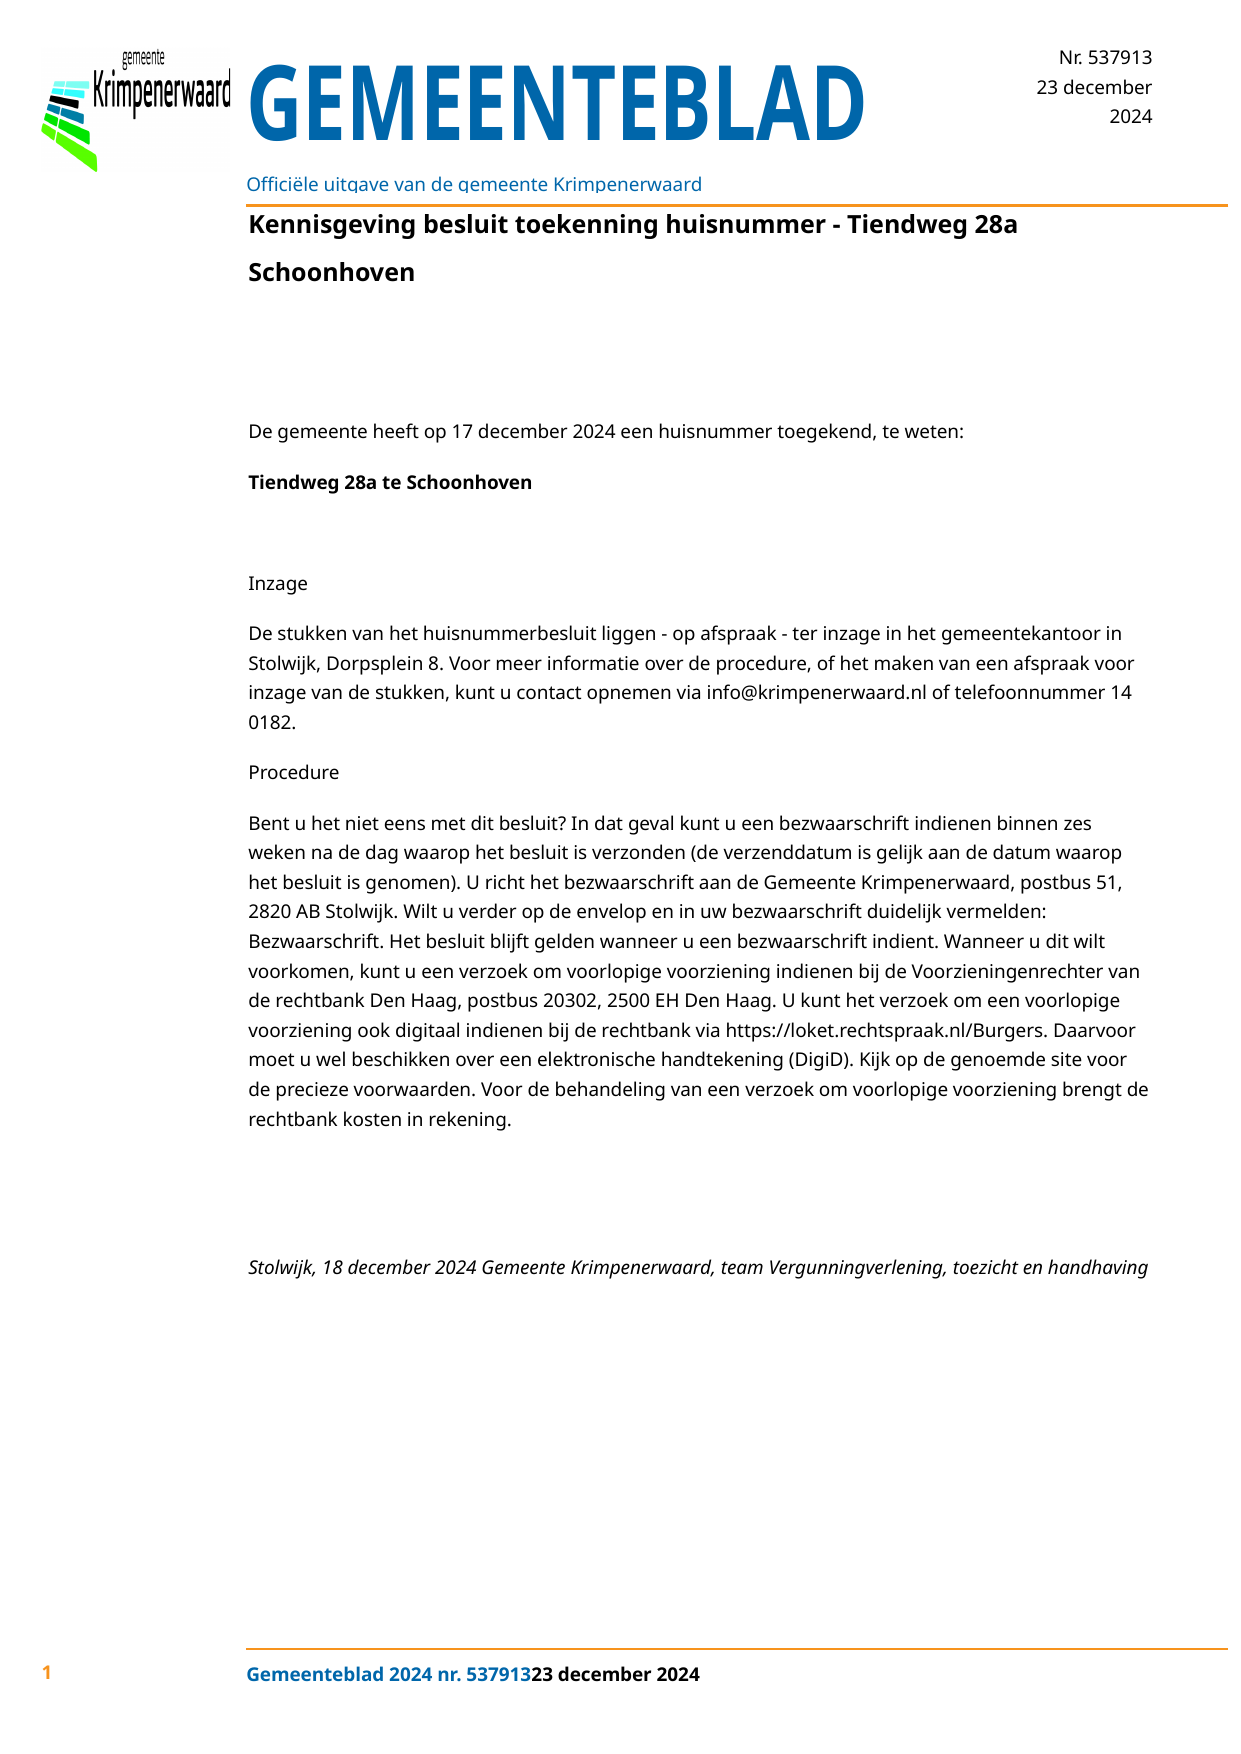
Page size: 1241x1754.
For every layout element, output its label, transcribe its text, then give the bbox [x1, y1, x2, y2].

text Tiendweg 28a te Schoonhoven [248, 469, 1152, 495]
text Stolwijk, 18 december 2024 Gemeente Krimpenerwaard, team Vergunningverlening, toezicht en handhaving [248, 1254, 1152, 1280]
text Procedure [248, 759, 1152, 785]
picture [41, 47, 231, 172]
text De stukken van het huisnummerbesluit liggen - op afspraak - ter inzage in het gemeentekantoor in Stolwijk, Dorpsplein 8. Voor meer informatie over de procedure, of het maken van een afspraak voor inzage van de stukken, kunt u contact opnemen via info@krimpenerwaard.nl of telefoonnummer 14 0182. [248, 620, 1152, 735]
text Bent u het niet eens met dit besluit? In dat geval kunt u een bezwaarschrift indienen binnen zes weken na de dag waarop het besluit is verzonden (de verzenddatum is gelijk aan de datum waarop het besluit is genomen). U richt het bezwaarschrift aan de Gemeente Krimpenerwaard, postbus 51, 2820 AB Stolwijk. Wilt u verder op de envelop en in uw bezwaarschrift duidelijk vermelden: Bezwaarschrift. Het besluit blijft gelden wanneer u een bezwaarschrift indient. Wanneer u dit wilt voorkomen, kunt u een verzoek om voorlopige voorziening indienen bij de Voorzieningenrechter van de rechtbank Den Haag, postbus 20302, 2500 EH Den Haag. U kunt het verzoek om een voorlopige voorziening ook digitaal indienen bij de rechtbank via https://loket.rechtspraak.nl/Burgers. Daarvoor moet u wel beschikken over een elektronische handtekening (DigiD). Kijk op de genoemde site voor de precieze voorwaarden. Voor de behandeling van een verzoek om voorlopige voorziening brengt de rechtbank kosten in rekening. [248, 810, 1152, 1132]
text De gemeente heeft op 17 december 2024 een huisnummer toegekend, te weten: [248, 419, 1152, 444]
text Inzage [248, 570, 1152, 596]
text Kennisgeving besluit toekenning huisnummer - Tiendweg 28a Schoonhoven [248, 207, 1152, 288]
